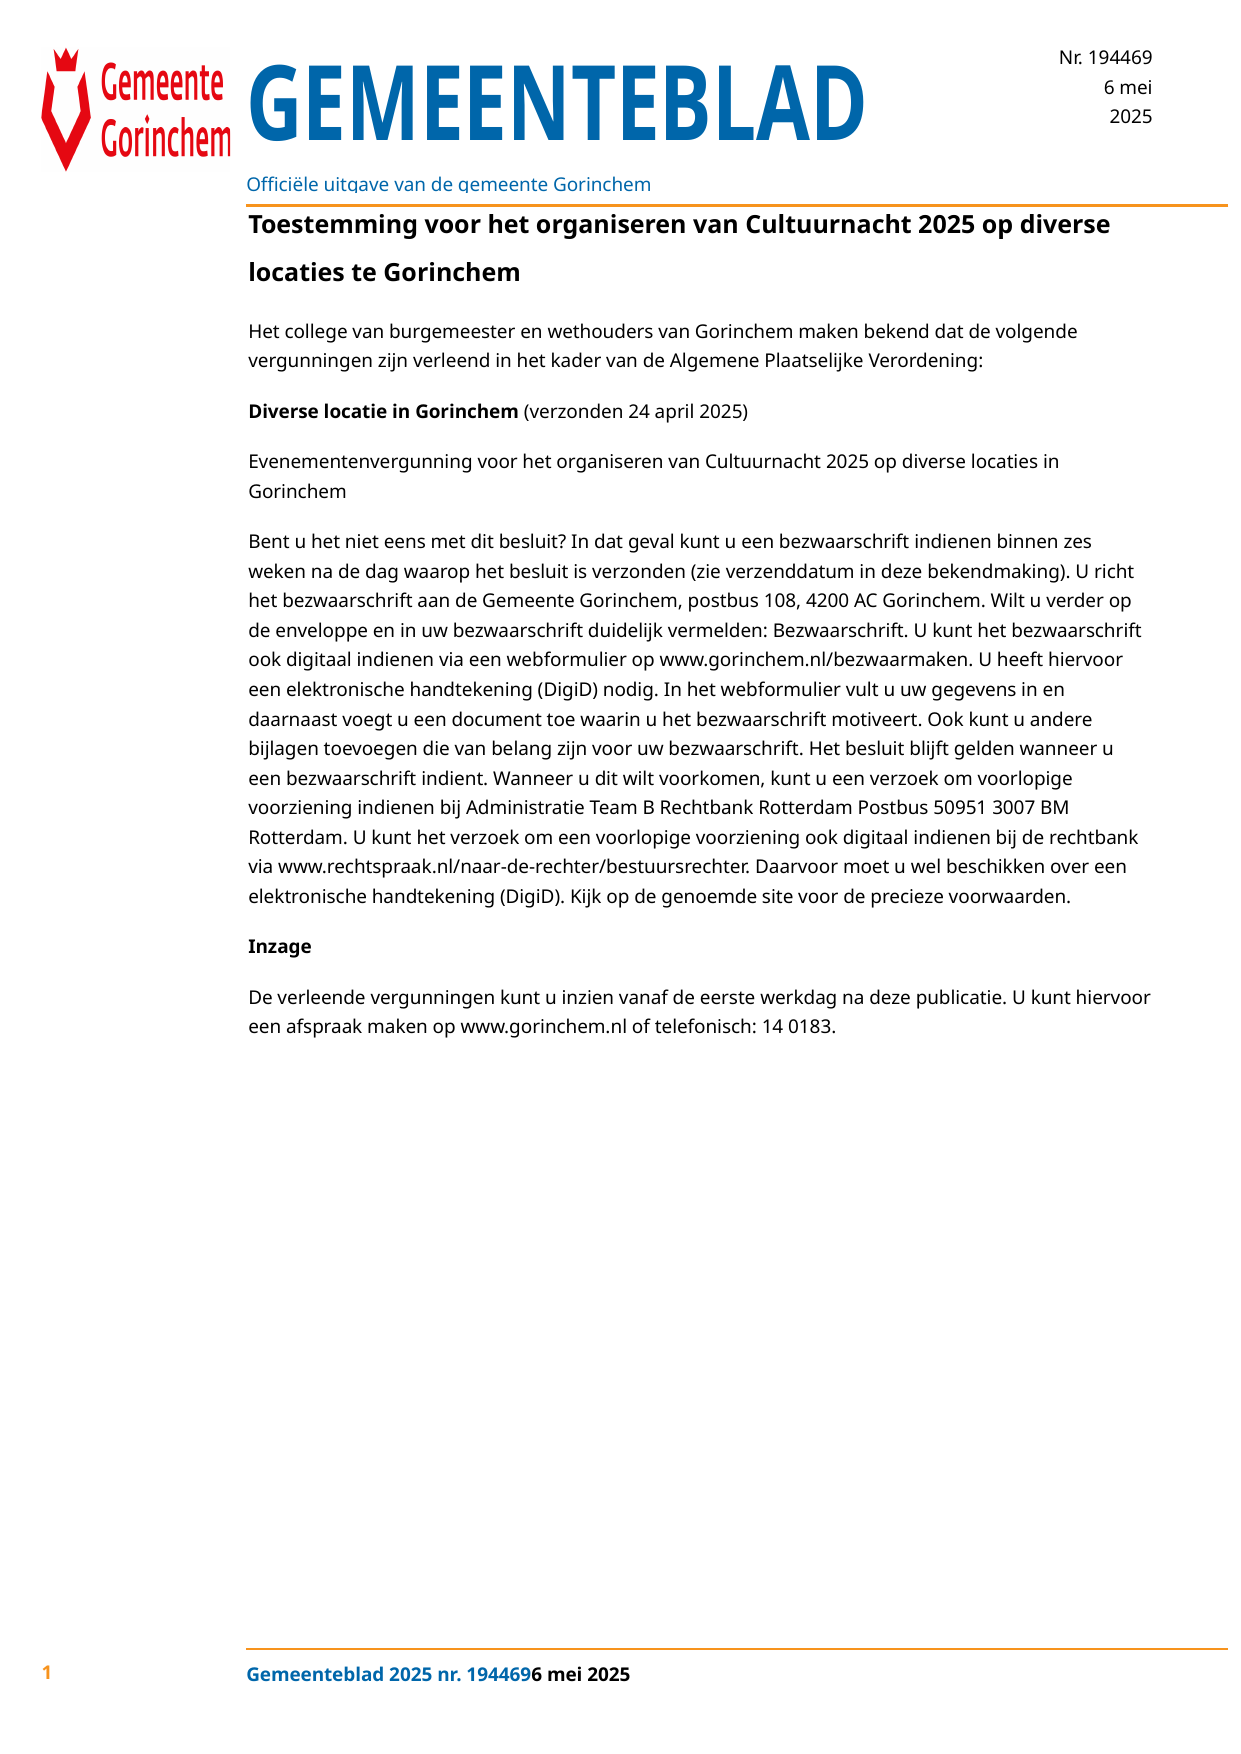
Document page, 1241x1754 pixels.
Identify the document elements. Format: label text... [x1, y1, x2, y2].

text Inzage [248, 934, 1152, 959]
text Diverse locatie in Gorinchem (verzonden 24 april 2025) [248, 398, 1152, 424]
text Bent u het niet eens met dit besluit? In dat geval kunt u een bezwaarschrift indienen binnen zes weken na de dag waarop het besluit is verzonden (zie verzenddatum in deze bekendmaking). U richt het bezwaarschrift aan de Gemeente Gorinchem, postbus 108, 4200 AC Gorinchem. Wilt u verder op de enveloppe en in uw bezwaarschrift duidelijk vermelden: Bezwaarschrift. U kunt het bezwaarschrift ook digitaal indienen via een webformulier op www.gorinchem.nl/bezwaarmaken. U heeft hiervoor een elektronische handtekening (DigiD) nodig. In het webformulier vult u uw gegevens in en daarnaast voegt u een document toe waarin u het bezwaarschrift motiveert. Ook kunt u andere bijlagen toevoegen die van belang zijn voor uw bezwaarschrift. Het besluit blijft gelden wanneer u een bezwaarschrift indient. Wanneer u dit wilt voorkomen, kunt u een verzoek om voorlopige voorziening indienen bij Administratie Team B Rechtbank Rotterdam Postbus 50951 3007 BM Rotterdam. U kunt het verzoek om een voorlopige voorziening ook digitaal indienen bij de rechtbank via www.rechtspraak.nl/naar-de-rechter/bestuursrechter. Daarvoor moet u wel beschikken over een elektronische handtekening (DigiD). Kijk op de genoemde site voor de precieze voorwaarden. [248, 528, 1152, 909]
picture [41, 47, 231, 172]
text Evenementenvergunning voor het organiseren van Cultuurnacht 2025 op diverse locaties in Gorinchem [248, 448, 1152, 504]
text Toestemming voor het organiseren van Cultuurnacht 2025 op diverse locaties te Gorinchem [248, 207, 1152, 288]
text Het college van burgemeester en wethouders van Gorinchem maken bekend dat de volgende vergunningen zijn verleend in het kader van de Algemene Plaatselijke Verordening: [248, 318, 1152, 373]
text De verleende vergunningen kunt u inzien vanaf de eerste werkdag na deze publicatie. U kunt hiervoor een afspraak maken op www.gorinchem.nl of telefonisch: 14 0183. [248, 984, 1152, 1039]
